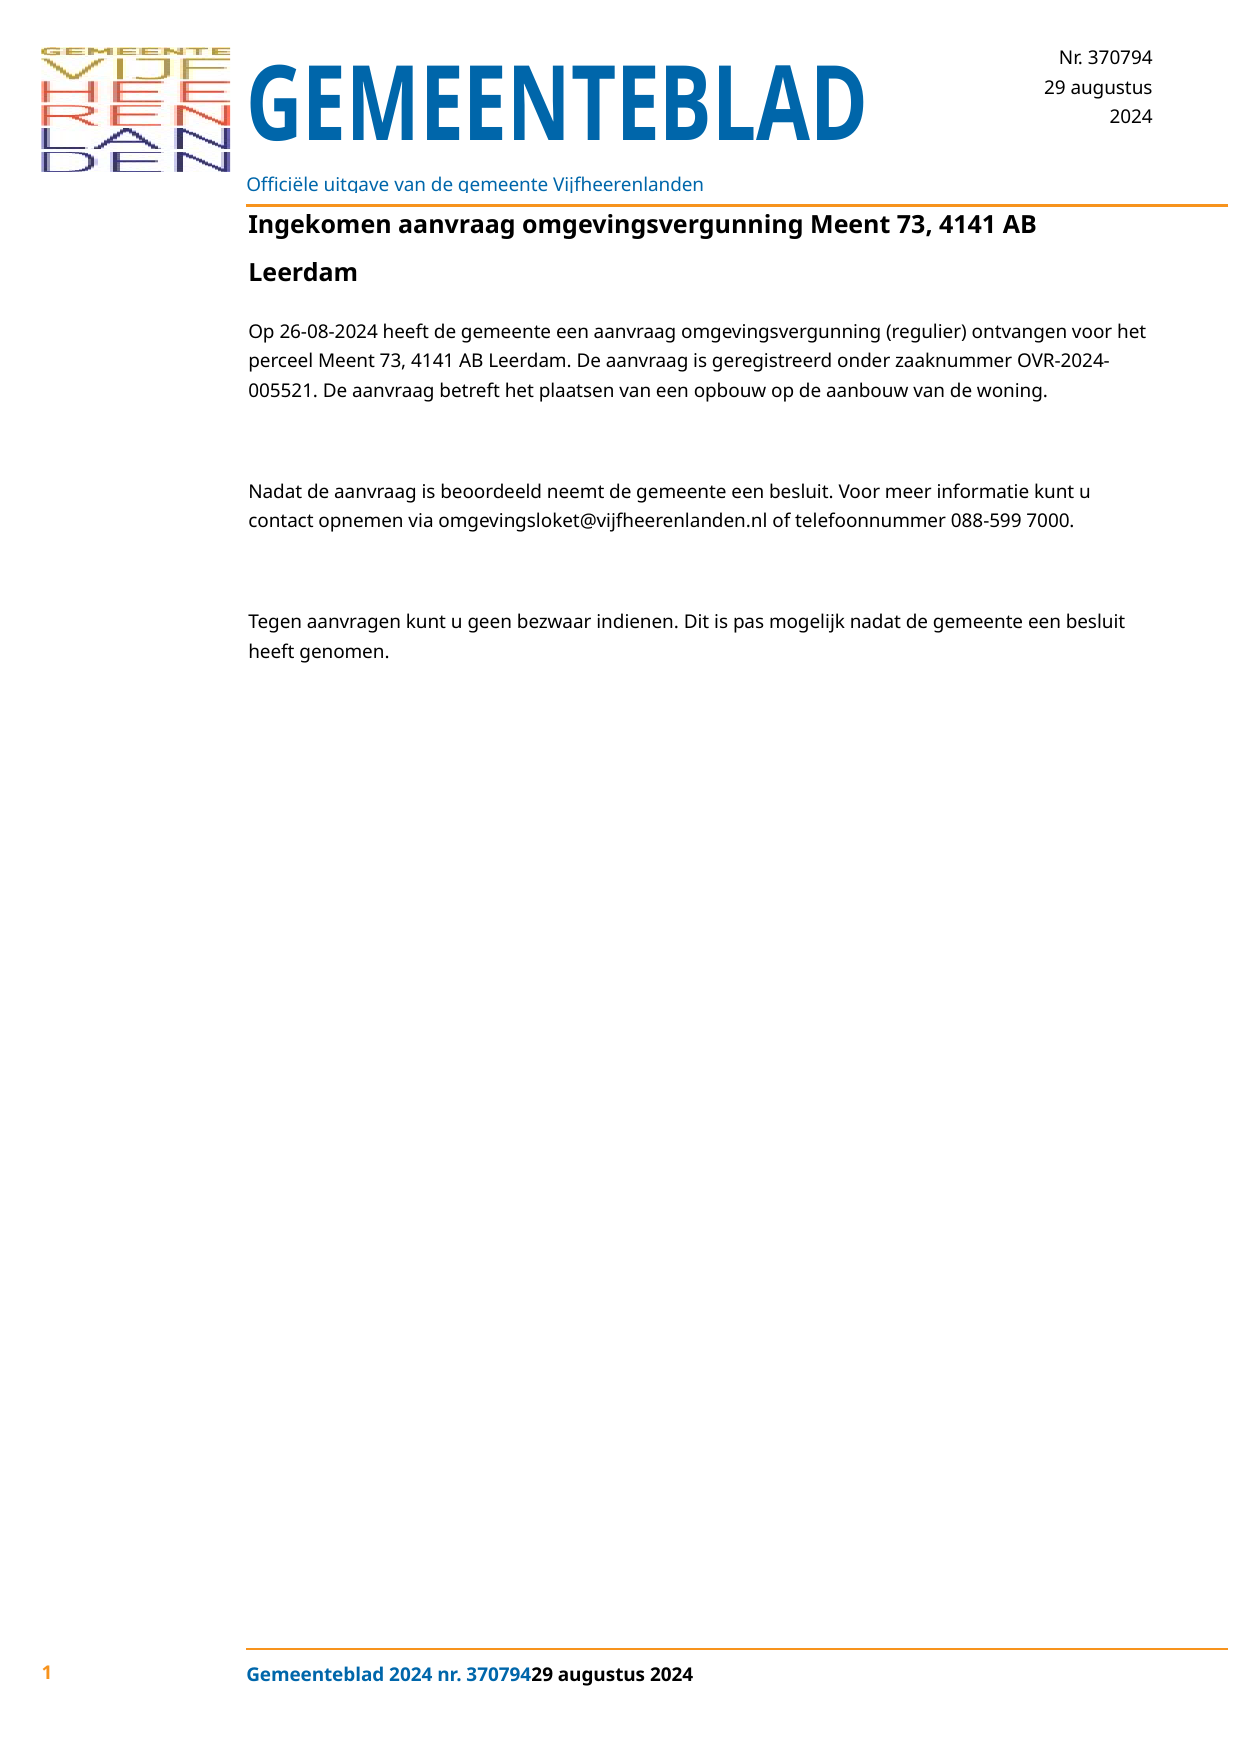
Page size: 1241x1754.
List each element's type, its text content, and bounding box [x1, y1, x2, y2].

picture [41, 47, 231, 172]
text Nadat de aanvraag is beoordeeld neemt de gemeente een besluit. Voor meer informatie kunt u contact opnemen via omgevingsloket@vijfheerenlanden.nl of telefoonnummer 088-599 7000. [248, 478, 1152, 533]
text Op 26-08-2024 heeft de gemeente een aanvraag omgevingsvergunning (regulier) ontvangen voor het perceel Meent 73, 4141 AB Leerdam. De aanvraag is geregistreerd onder zaaknummer OVR-2024-005521. De aanvraag betreft het plaatsen van een opbouw op de aanbouw van de woning. [248, 318, 1152, 403]
text Ingekomen aanvraag omgevingsvergunning Meent 73, 4141 AB Leerdam [248, 207, 1152, 288]
text Tegen aanvragen kunt u geen bezwaar indienen. Dit is pas mogelijk nadat de gemeente een besluit heeft genomen. [248, 608, 1152, 664]
